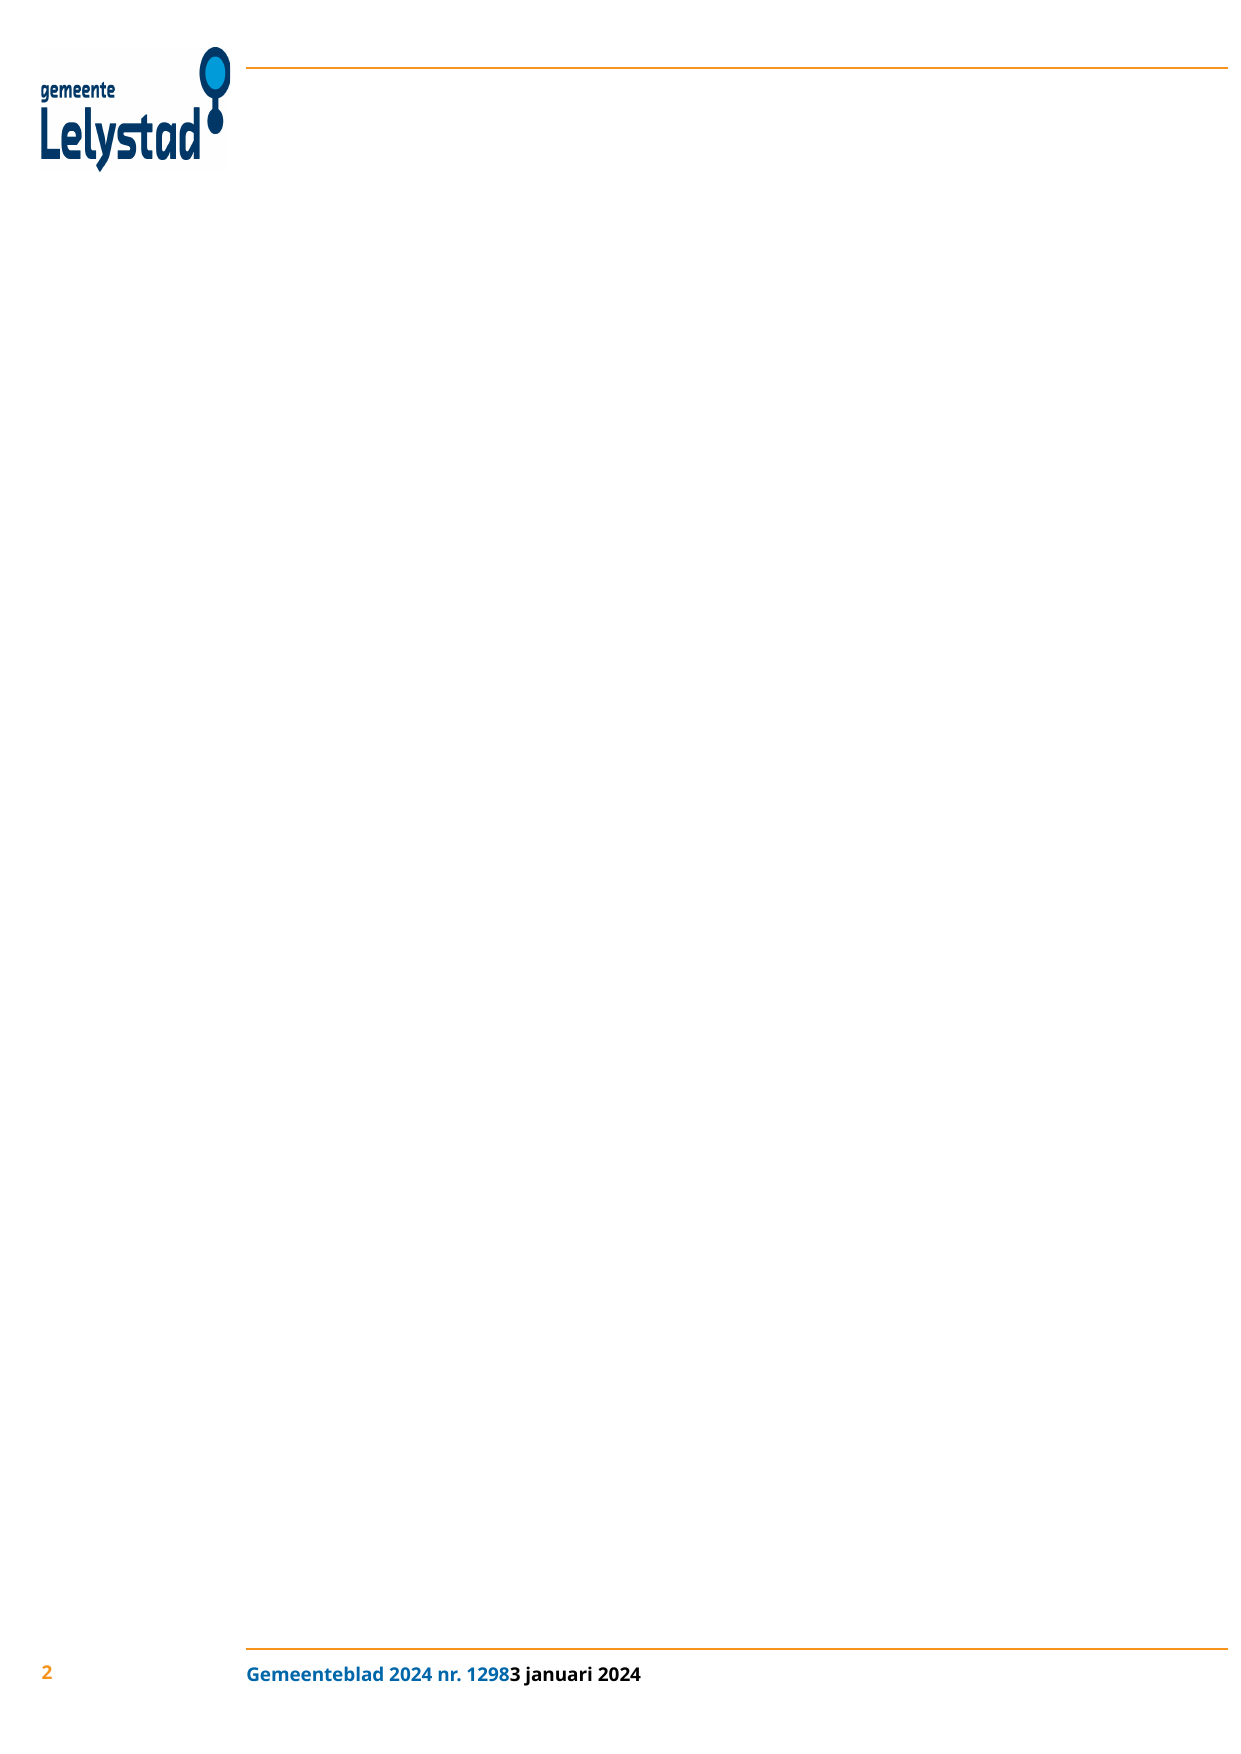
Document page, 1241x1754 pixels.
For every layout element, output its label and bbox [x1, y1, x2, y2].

picture [41, 47, 231, 172]
